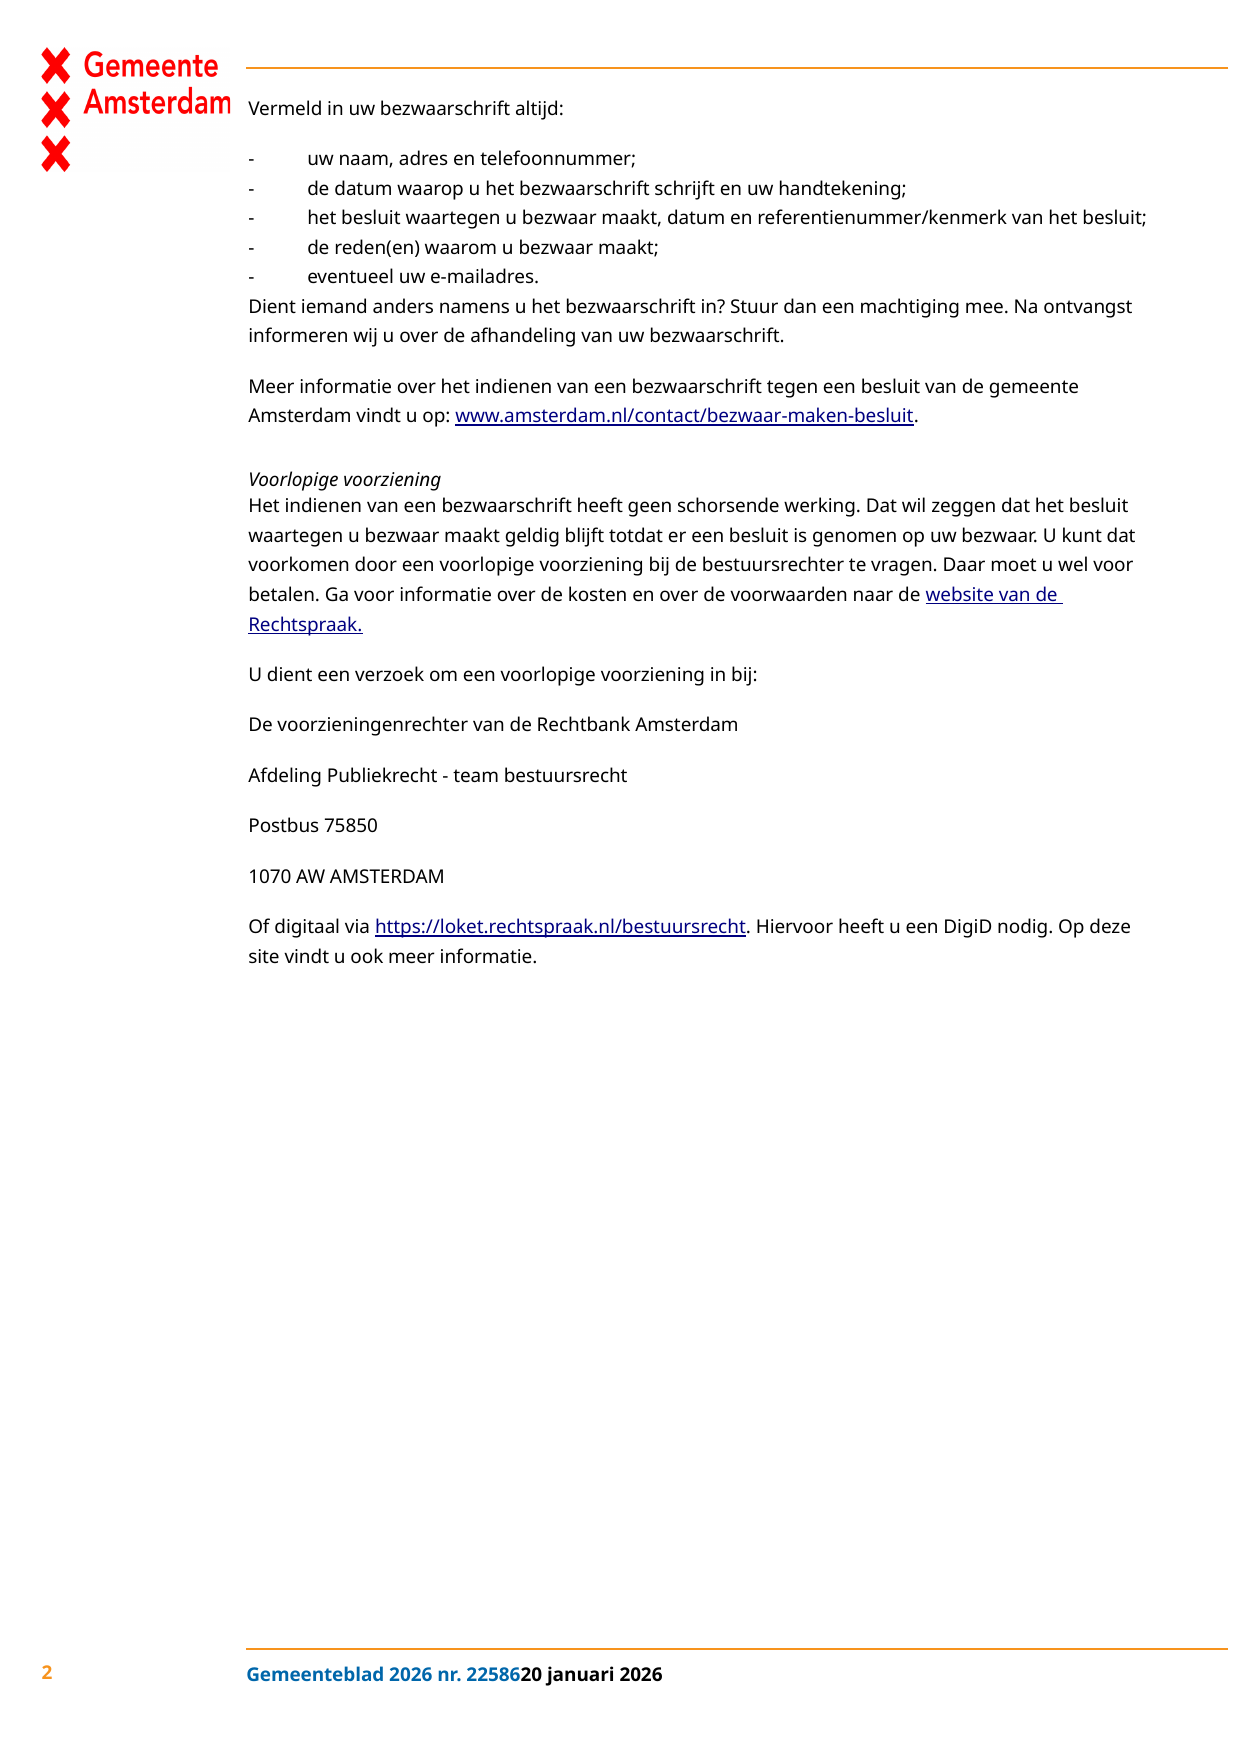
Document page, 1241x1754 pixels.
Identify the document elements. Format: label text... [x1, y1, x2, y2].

list de reden(en) waarom u bezwaar maakt; [248, 234, 1152, 260]
text Voorlopige voorziening [248, 467, 1152, 492]
text De voorzieningenrechter van de Rechtbank Amsterdam [248, 712, 1152, 737]
text Afdeling Publiekrecht - team bestuursrecht [248, 762, 1152, 788]
text Postbus 75850 [248, 812, 1152, 838]
text Vermeld in uw bezwaarschrift altijd: [248, 95, 1152, 121]
list uw naam, adres en telefoonnummer; [248, 145, 1152, 171]
text Dient iemand anders namens u het bezwaarschrift in? Stuur dan een machtiging mee. Na ontvangst informeren wij u over de afhandeling van uw bezwaarschrift. [248, 293, 1152, 348]
list eventueel uw e-mailadres. [248, 263, 1152, 289]
list de datum waarop u het bezwaarschrift schrijft en uw handtekening; [248, 175, 1152, 201]
text 1070 AW AMSTERDAM [248, 863, 1152, 888]
text Of digitaal via https://loket.rechtspraak.nl/bestuursrecht. Hiervoor heeft u een DigiD nodig. Op deze site vindt u ook meer informatie. [248, 913, 1152, 968]
text Het indienen van een bezwaarschrift heeft geen schorsende werking. Dat wil zeggen dat het besluit waartegen u bezwaar maakt geldig blijft totdat er een besluit is genomen op uw bezwaar. U kunt dat voorkomen door een voorlopige voorziening bij de bestuursrechter te vragen. Daar moet u wel voor betalen. Ga voor informatie over de kosten en over de voorwaarden naar de website van de Rechtspraak. [248, 492, 1152, 636]
list het besluit waartegen u bezwaar maakt, datum en referentienummer/kenmerk van het besluit; [248, 204, 1152, 230]
picture [41, 47, 231, 172]
text Meer informatie over het indienen van een bezwaarschrift tegen een besluit van de gemeente Amsterdam vindt u op: www.amsterdam.nl/contact/bezwaar-maken-besluit. [248, 373, 1152, 428]
text U dient een verzoek om een voorlopige voorziening in bij: [248, 661, 1152, 687]
